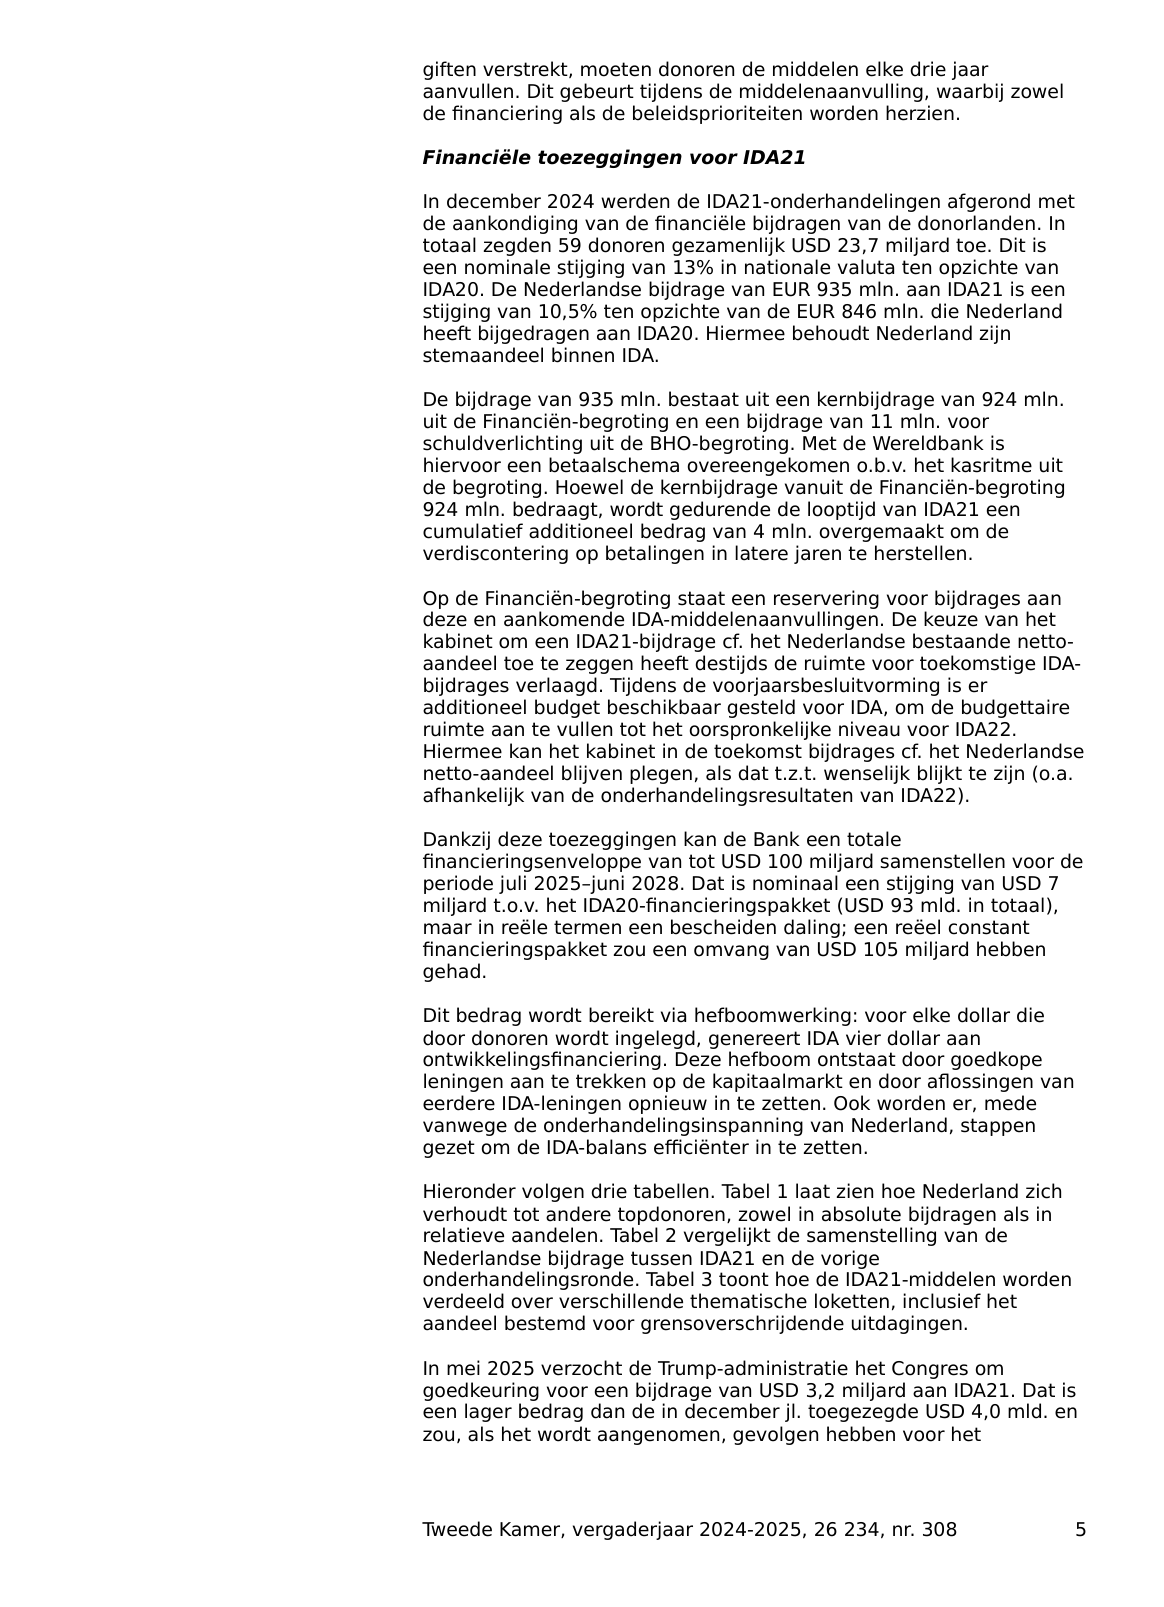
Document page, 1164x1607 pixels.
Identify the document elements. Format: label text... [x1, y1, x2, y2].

text De bijdrage van 935 mln. bestaat uit een kernbijdrage van 924 mln. uit de Financiën-begroting en een bijdrage van 11 mln. voor schuldverlichting uit de BHO-begroting. Met de Wereldbank is hiervoor een betaalschema overeengekomen o.b.v. het kasritme uit de begroting. Hoewel de kernbijdrage vanuit de Financiën-begroting 924 mln. bedraagt, wordt gedurende de looptijd van IDA21 een cumulatief additioneel bedrag van 4 mln. overgemaakt om de verdiscontering op betalingen in latere jaren te herstellen. [422, 389, 1087, 565]
text In december 2024 werden de IDA21-onderhandelingen afgerond met de aankondiging van de financiële bijdragen van de donorlanden. In totaal zegden 59 donoren gezamenlijk USD 23,7 miljard toe. Dit is een nominale stijging van 13% in nationale valuta ten opzichte van IDA20. De Nederlandse bijdrage van EUR 935 mln. aan IDA21 is een stijging van 10,5% ten opzichte van de EUR 846 mln. die Nederland heeft bijgedragen aan IDA20. Hiermee behoudt Nederland zijn stemaandeel binnen IDA. [422, 191, 1087, 367]
text Op de Financiën-begroting staat een reservering voor bijdrages aan deze en aankomende IDA-middelenaanvullingen. De keuze van het kabinet om een IDA21-bijdrage cf. het Nederlandse bestaande netto-aandeel toe te zeggen heeft destijds de ruimte voor toekomstige IDA-bijdrages verlaagd. Tijdens de voorjaarsbesluitvorming is er additioneel budget beschikbaar gesteld voor IDA, om de budgettaire ruimte aan te vullen tot het oorspronkelijke niveau voor IDA22. Hiermee kan het kabinet in de toekomst bijdrages cf. het Nederlandse netto-aandeel blijven plegen, als dat t.z.t. wenselijk blijkt te zijn (o.a. afhankelijk van de onderhandelingsresultaten van IDA22). [422, 587, 1087, 807]
subtitle Financiële toezeggingen voor IDA21 [422, 147, 1087, 169]
text Dankzij deze toezeggingen kan de Bank een totale financieringsenveloppe van tot USD 100 miljard samenstellen voor de periode juli 2025–juni 2028. Dat is nominaal een stijging van USD 7 miljard t.o.v. het IDA20-financieringspakket (USD 93 mld. in totaal), maar in reële termen een bescheiden daling; een reëel constant financieringspakket zou een omvang van USD 105 miljard hebben gehad. [422, 829, 1087, 983]
text Hieronder volgen drie tabellen. Tabel 1 laat zien hoe Nederland zich verhoudt tot andere topdonoren, zowel in absolute bijdragen als in relatieve aandelen. Tabel 2 vergelijkt de samenstelling van de Nederlandse bijdrage tussen IDA21 en de vorige onderhandelingsronde. Tabel 3 toont hoe de IDA21-middelen worden verdeeld over verschillende thematische loketten, inclusief het aandeel bestemd voor grensoverschrijdende uitdagingen. [422, 1181, 1087, 1335]
text In mei 2025 verzocht de Trump-administratie het Congres om goedkeuring voor een bijdrage van USD 3,2 miljard aan IDA21. Dat is een lager bedrag dan de in december jl. toegezegde USD 4,0 mld. en zou, als het wordt aangenomen, gevolgen hebben voor het [422, 1357, 1087, 1445]
text Dit bedrag wordt bereikt via hefboomwerking: voor elke dollar die door donoren wordt ingelegd, genereert IDA vier dollar aan ontwikkelingsfinanciering. Deze hefboom ontstaat door goedkope leningen aan te trekken op de kapitaalmarkt en door aflossingen van eerdere IDA-leningen opnieuw in te zetten. Ook worden er, mede vanwege de onderhandelingsinspanning van Nederland, stappen gezet om de IDA-balans efficiënter in te zetten. [422, 1005, 1087, 1159]
text giften verstrekt, moeten donoren de middelen elke drie jaar aanvullen. Dit gebeurt tijdens de middelenaanvulling, waarbij zowel de financiering als de beleidsprioriteiten worden herzien. [422, 59, 1087, 125]
